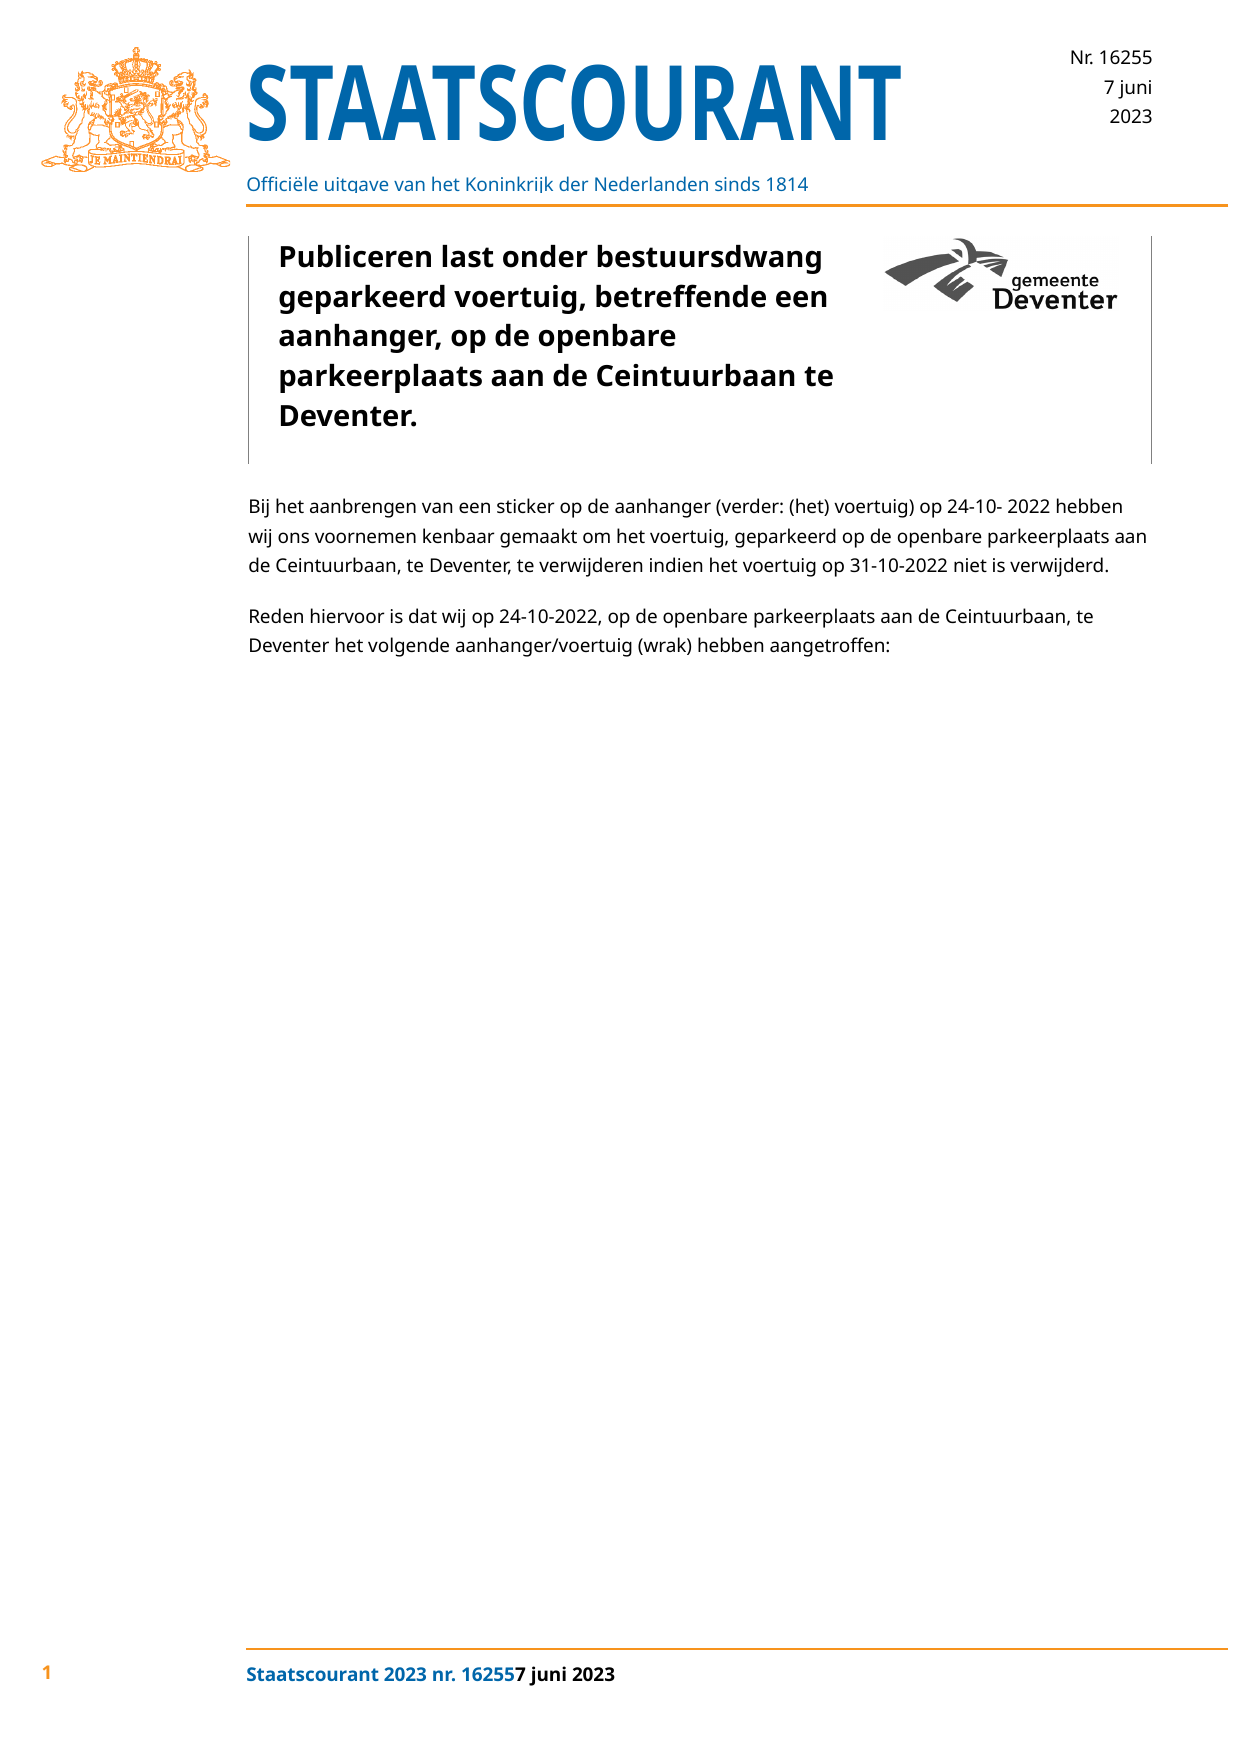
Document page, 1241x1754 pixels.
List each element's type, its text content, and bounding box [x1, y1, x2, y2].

text Bij het aanbrengen van een sticker op de aanhanger (verder: (het) voertuig) op 24-10- 2022 hebben wij ons voornemen kenbaar gemaakt om het voertuig, geparkeerd op de openbare parkeerplaats aan de Ceintuurbaan, te Deventer, te verwijderen indien het voertuig op 31-10-2022 niet is verwijderd. [248, 493, 1152, 578]
picture [41, 47, 231, 172]
table_header Publiceren last onder bestuursdwang geparkeerd voertuig, betreffende een aanhanger, op de openbare parkeerplaats aan de Ceintuurbaan te Deventer. [249, 236, 850, 464]
table_header [850, 236, 1151, 464]
picture [882, 236, 1119, 311]
text Reden hiervoor is dat wij op 24-10-2022, op de openbare parkeerplaats aan de Ceintuurbaan, te Deventer het volgende aanhanger/voertuig (wrak) hebben aangetroffen: [248, 603, 1152, 658]
